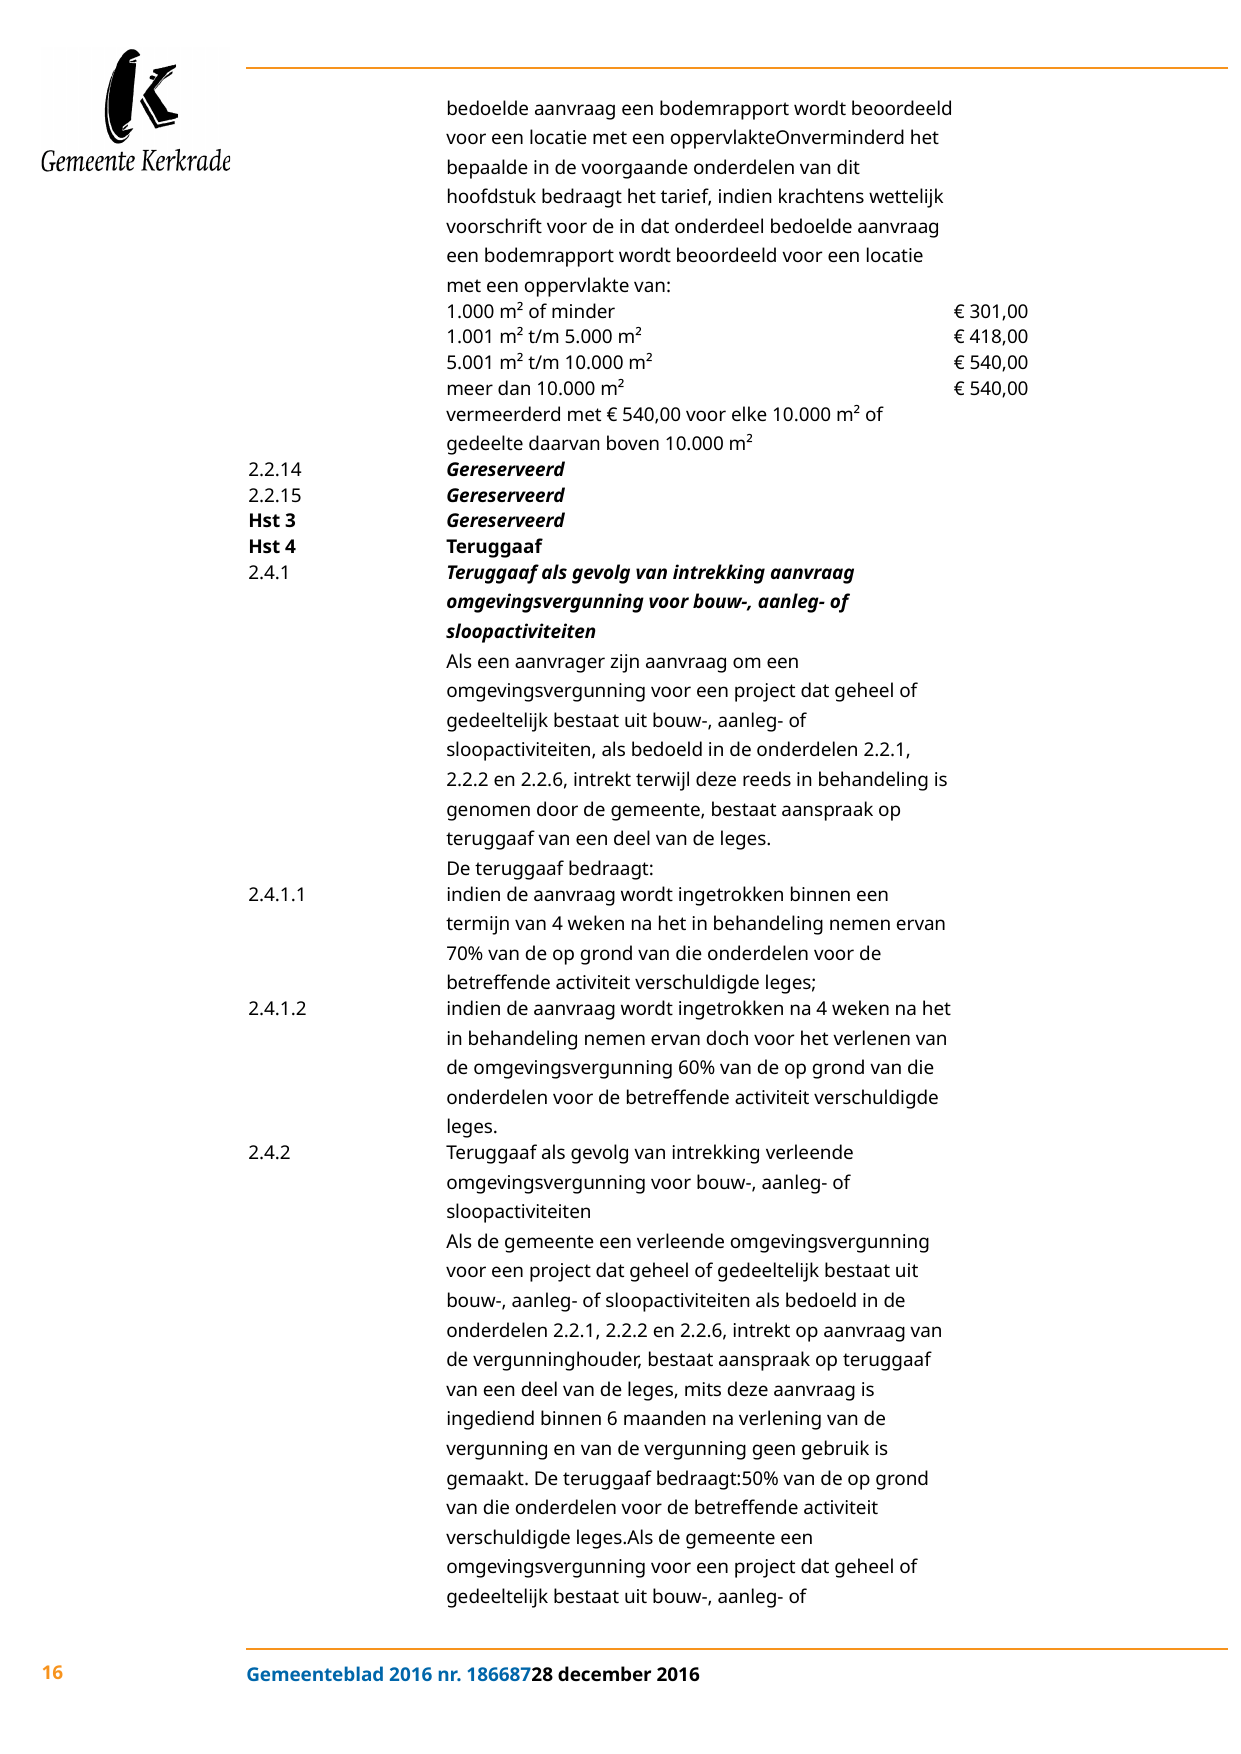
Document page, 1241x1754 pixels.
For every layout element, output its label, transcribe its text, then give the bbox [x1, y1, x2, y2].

table_cell [954, 534, 1152, 559]
table_cell 1.000 m² of minder [446, 298, 954, 324]
table_cell Gereserveerd [446, 508, 954, 533]
table_cell Gereserveerd [446, 482, 954, 508]
table_cell 2.4.2 [248, 1139, 446, 1609]
table_cell [954, 881, 1152, 995]
table_cell 1.001 m² t/m 5.000 m² [446, 324, 954, 349]
table_cell [954, 482, 1152, 508]
table_cell Hst 4 [248, 534, 446, 559]
table_cell meer dan 10.000 m² [446, 375, 954, 401]
table_cell 2.2.14 [248, 456, 446, 482]
table_cell Teruggaaf [446, 534, 954, 559]
table_cell vermeerderd met € 540,00 voor elke 10.000 m² of gedeelte daarvan boven 10.000 m² [446, 401, 954, 456]
table_cell bedoelde aanvraag een bodemrapport wordt beoordeeld voor een locatie met een oppervlakteOnverminderd het bepaalde in de voorgaande onderdelen van dit hoofdstuk bedraagt het tarief, indien krachtens wettelijk voorschrift voor de in dat onderdeel bedoelde aanvraag een bodemrapport wordt beoordeeld voor een locatie met een oppervlakte van: [446, 95, 954, 298]
table_cell Teruggaaf als gevolg van intrekking verleende omgevingsvergunning voor bouw-, aanleg- of sloopactiviteiten Als de gemeente een verleende omgevingsvergunning voor een project dat geheel of gedeeltelijk bestaat uit bouw-, aanleg- of sloopactiviteiten als bedoeld in de onderdelen 2.2.1, 2.2.2 en 2.2.6, intrekt op aanvraag van de vergunninghouder, bestaat aanspraak op teruggaaf van een deel van de leges, mits deze aanvraag is ingediend binnen 6 maanden na verlening van de vergunning en van de vergunning geen gebruik is gemaakt. De teruggaaf bedraagt:50% van de op grond van die onderdelen voor de betreffende activiteit verschuldigde leges.Als de gemeente een omgevingsvergunning voor een project dat geheel of gedeeltelijk bestaat uit bouw-, aanleg- of [446, 1139, 954, 1609]
table_cell [248, 324, 446, 349]
table_cell [248, 298, 446, 324]
table_cell 5.001 m² t/m 10.000 m² [446, 350, 954, 375]
table_cell [954, 559, 1152, 881]
table_cell [954, 456, 1152, 482]
table_cell [248, 375, 446, 401]
table_cell [954, 508, 1152, 533]
table_cell [954, 1139, 1152, 1609]
table_cell indien de aanvraag wordt ingetrokken na 4 weken na het in behandeling nemen ervan doch voor het verlenen van de omgevingsvergunning 60% van de op grond van die onderdelen voor de betreffende activiteit verschuldigde leges. [446, 995, 954, 1139]
table_cell € 540,00 [954, 375, 1152, 401]
table_cell [248, 350, 446, 375]
table_cell 2.2.15 [248, 482, 446, 508]
table_cell [954, 995, 1152, 1139]
table_cell indien de aanvraag wordt ingetrokken binnen een termijn van 4 weken na het in behandeling nemen ervan 70% van de op grond van die onderdelen voor de betreffende activiteit verschuldigde leges; [446, 881, 954, 995]
table_cell 2.4.1.1 [248, 881, 446, 995]
table_cell Gereserveerd [446, 456, 954, 482]
table_cell [954, 95, 1152, 298]
table_cell [248, 95, 446, 298]
table_cell € 418,00 [954, 324, 1152, 349]
table_cell Teruggaaf als gevolg van intrekking aanvraag omgevingsvergunning voor bouw-, aanleg- of sloopactiviteiten Als een aanvrager zijn aanvraag om een omgevingsvergunning voor een project dat geheel of gedeeltelijk bestaat uit bouw-, aanleg- of sloopactiviteiten, als bedoeld in de onderdelen 2.2.1, 2.2.2 en 2.2.6, intrekt terwijl deze reeds in behandeling is genomen door de gemeente, bestaat aanspraak op teruggaaf van een deel van de leges. De teruggaaf bedraagt: [446, 559, 954, 881]
picture [41, 47, 231, 172]
table_cell € 540,00 [954, 350, 1152, 375]
table_cell € 301,00 [954, 298, 1152, 324]
table_cell 2.4.1 [248, 559, 446, 881]
table_cell 2.4.1.2 [248, 995, 446, 1139]
table_cell [248, 401, 446, 456]
table_cell [954, 401, 1152, 456]
table_cell Hst 3 [248, 508, 446, 533]
